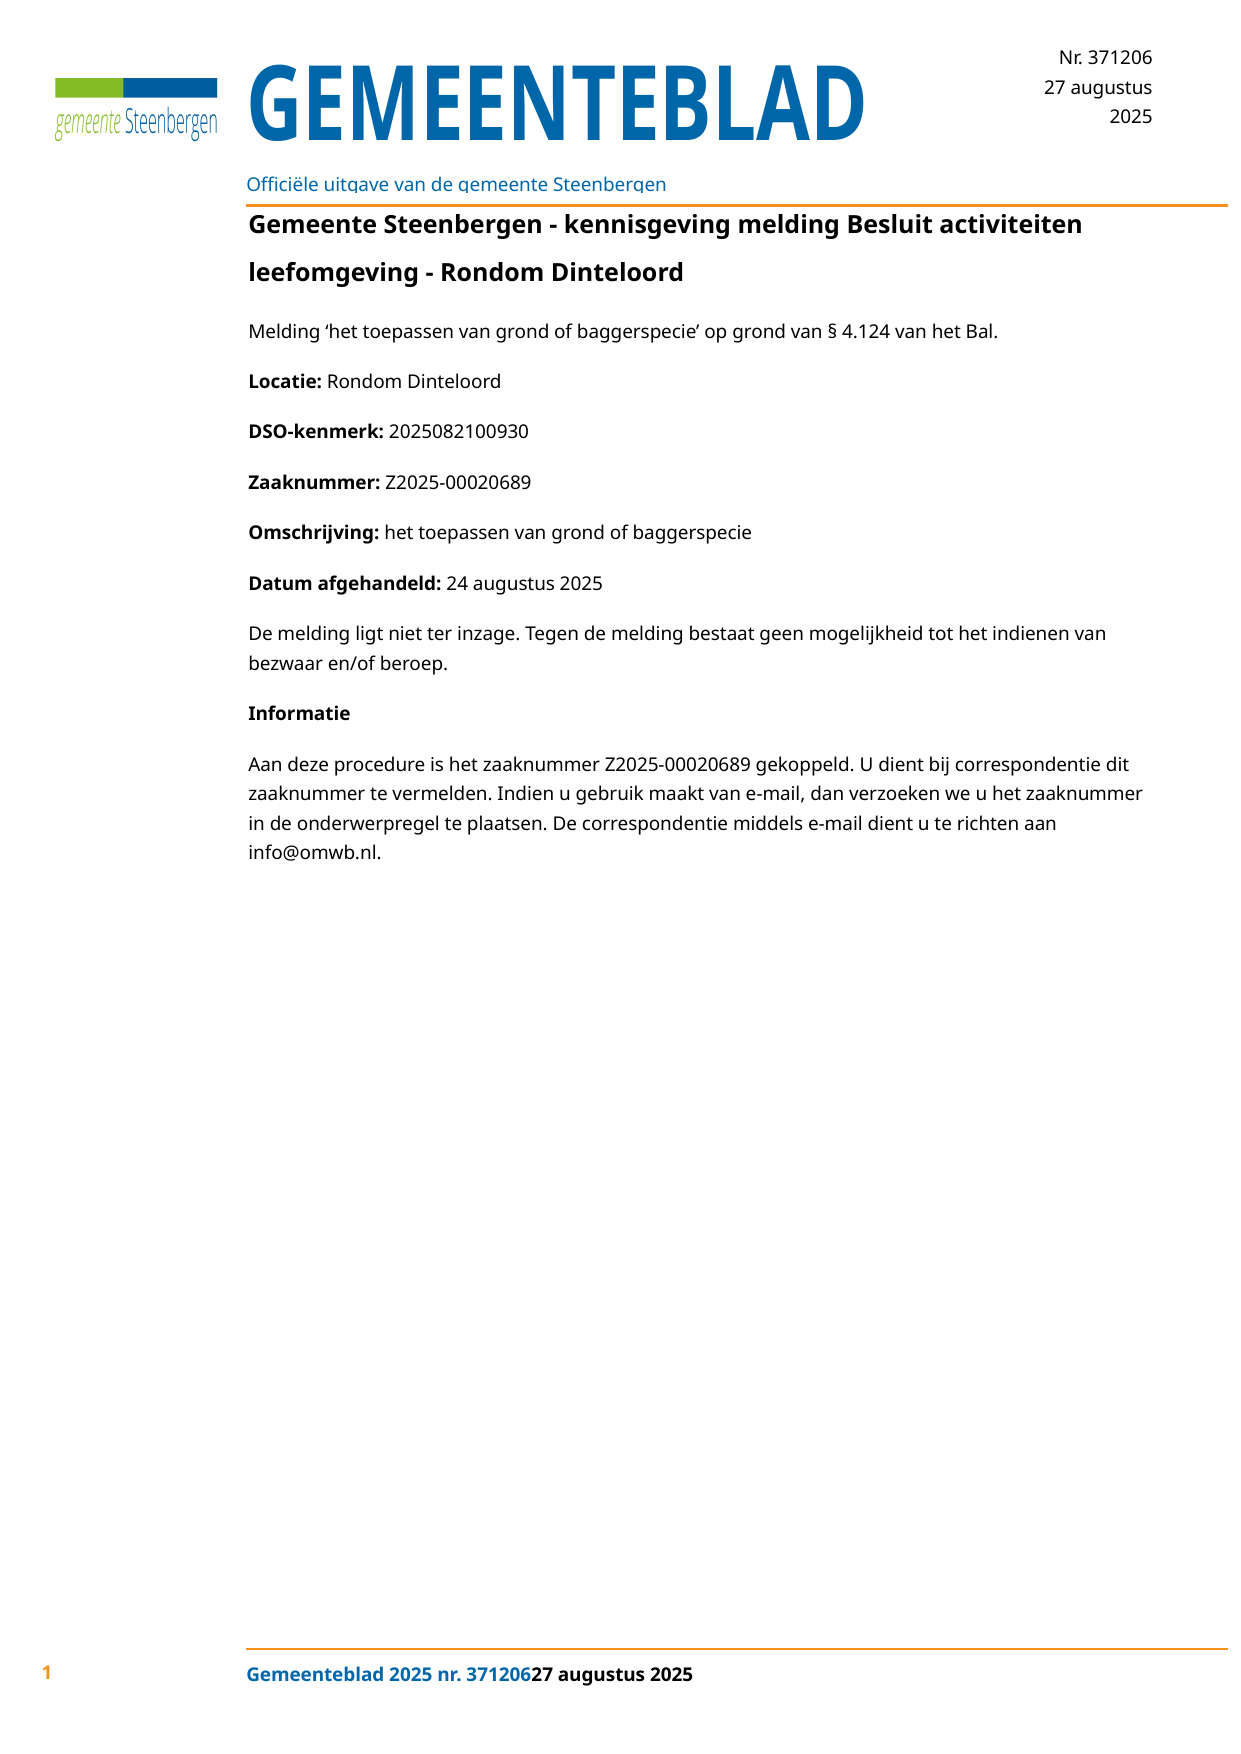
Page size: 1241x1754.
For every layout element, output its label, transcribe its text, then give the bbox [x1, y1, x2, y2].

text De melding ligt niet ter inzage. Tegen de melding bestaat geen mogelijkheid tot het indienen van bezwaar en/of beroep. [248, 620, 1152, 676]
text Omschrijving: het toepassen van grond of baggerspecie [248, 519, 1152, 545]
text DSO-kenmerk: 2025082100930 [248, 419, 1152, 444]
text Gemeente Steenbergen - kennisgeving melding Besluit activiteiten leefomgeving - Rondom Dinteloord [248, 207, 1152, 288]
text Locatie: Rondom Dinteloord [248, 368, 1152, 394]
picture [41, 47, 231, 172]
text Melding ‘het toepassen van grond of baggerspecie’ op grond van § 4.124 van het Bal. [248, 318, 1152, 344]
text Datum afgehandeld: 24 augustus 2025 [248, 570, 1152, 596]
text Informatie [248, 700, 1152, 726]
text Aan deze procedure is het zaaknummer Z2025-00020689 gekoppeld. U dient bij correspondentie dit zaaknummer te vermelden. Indien u gebruik maakt van e-mail, dan verzoeken we u het zaaknummer in de onderwerpregel te plaatsen. De correspondentie middels e-mail dient u te richten aan info@omwb.nl. [248, 751, 1152, 865]
text Zaaknummer: Z2025-00020689 [248, 469, 1152, 495]
